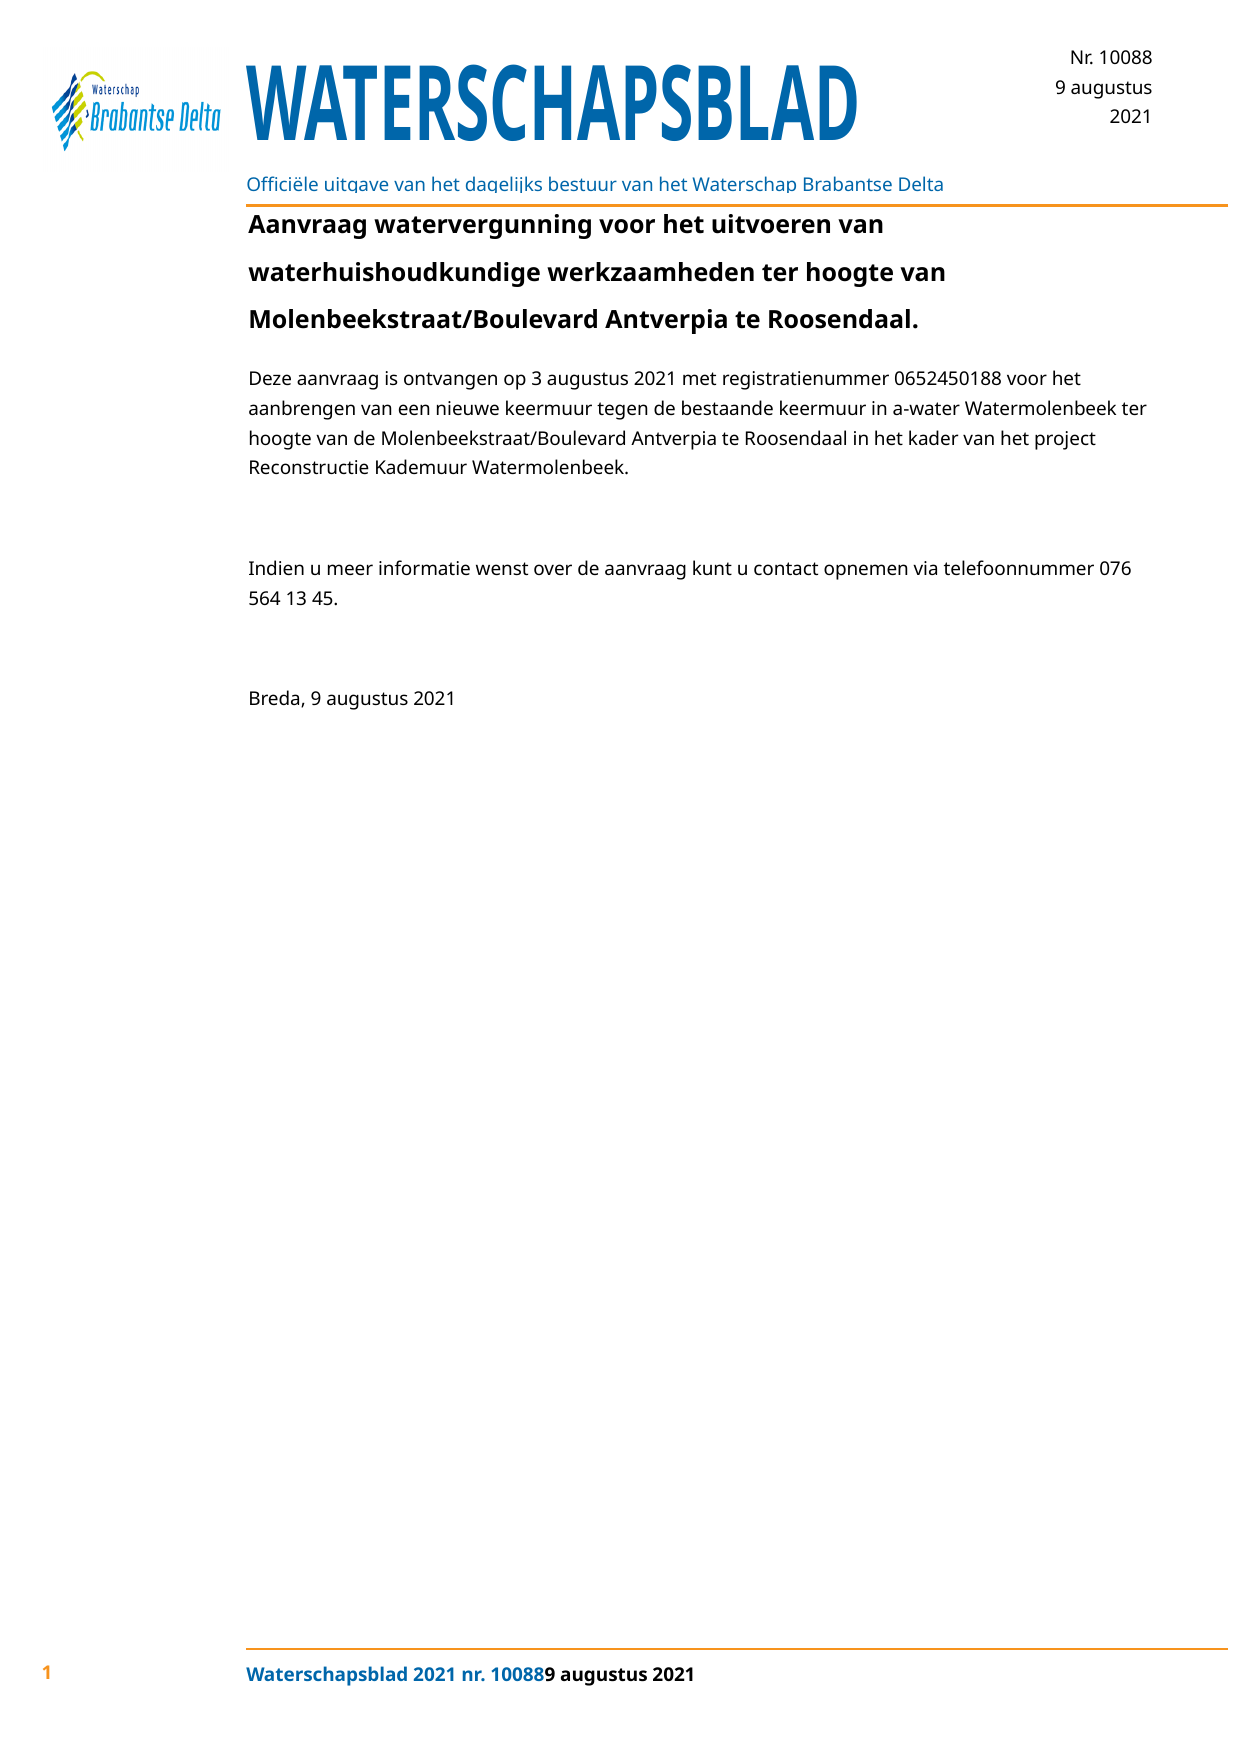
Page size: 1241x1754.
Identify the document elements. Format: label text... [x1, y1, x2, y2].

text Breda, 9 augustus 2021 [248, 686, 1152, 711]
text Deze aanvraag is ontvangen op 3 augustus 2021 met registratienummer 0652450188 voor het aanbrengen van een nieuwe keermuur tegen de bestaande keermuur in a-water Watermolenbeek ter hoogte van de Molenbeekstraat/Boulevard Antverpia te Roosendaal in het kader van het project Reconstructie Kademuur Watermolenbeek. [248, 366, 1152, 480]
text Indien u meer informatie wenst over de aanvraag kunt u contact opnemen via telefoonnummer 076 564 13 45. [248, 555, 1152, 610]
text Aanvraag watervergunning voor het uitvoeren van waterhuishoudkundige werkzaamheden ter hoogte van Molenbeekstraat/Boulevard Antverpia te Roosendaal. [248, 207, 1152, 336]
picture [41, 47, 231, 172]
